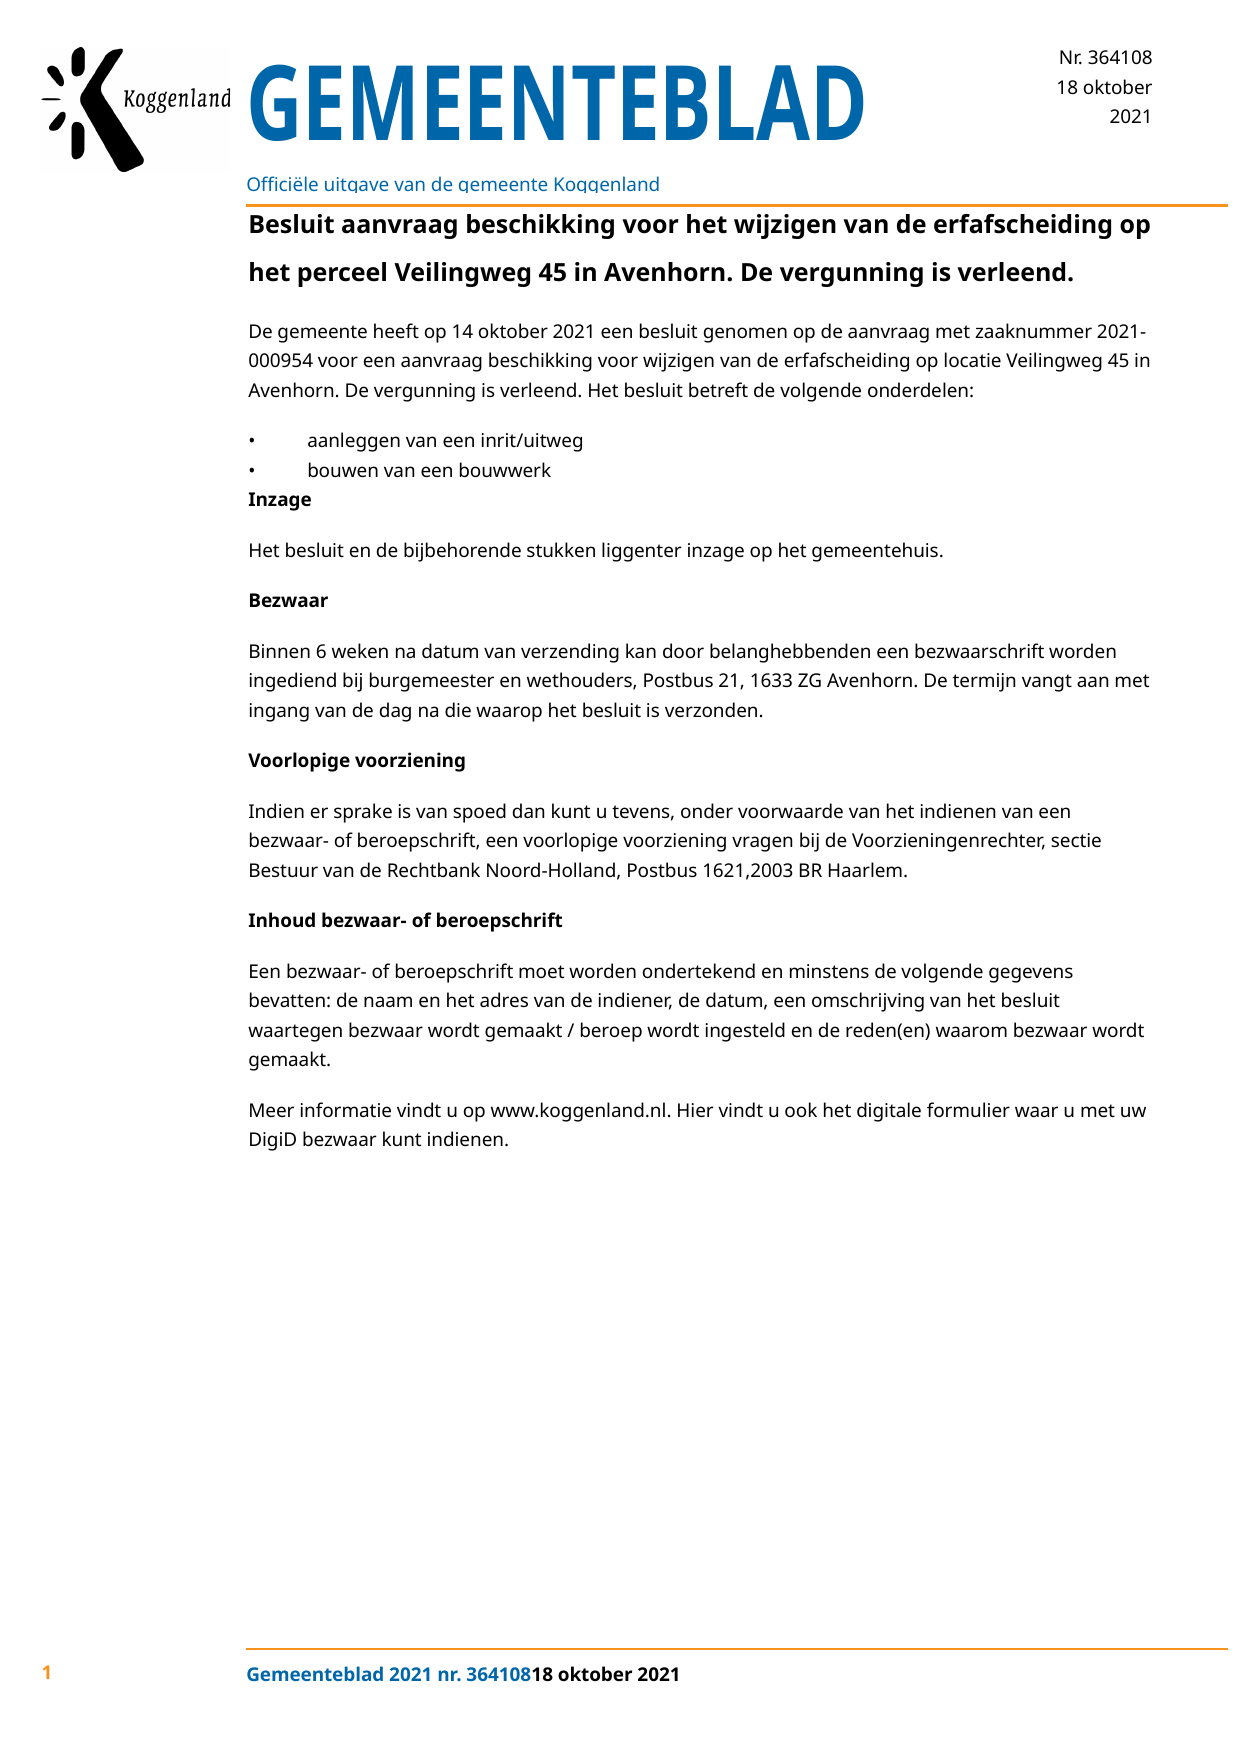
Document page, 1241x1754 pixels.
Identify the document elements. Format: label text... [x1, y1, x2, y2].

text Meer informatie vindt u op www.koggenland.nl. Hier vindt u ook het digitale formulier waar u met uw DigiD bezwaar kunt indienen. [248, 1097, 1152, 1152]
text Indien er sprake is van spoed dan kunt u tevens, onder voorwaarde van het indienen van een bezwaar- of beroepschrift, een voorlopige voorziening vragen bij de Voorzieningenrechter, sectie Bestuur van de Rechtbank Noord-Holland, Postbus 1621,2003 BR Haarlem. [248, 798, 1152, 883]
text Het besluit en de bijbehorende stukken liggenter inzage op het gemeentehuis. [248, 537, 1152, 563]
text Inhoud bezwaar- of beroepschrift [248, 907, 1152, 933]
text Besluit aanvraag beschikking voor het wijzigen van de erfafscheiding op het perceel Veilingweg 45 in Avenhorn. De vergunning is verleend. [248, 207, 1152, 288]
text Voorlopige voorziening [248, 747, 1152, 773]
list bouwen van een bouwwerk [248, 457, 1152, 483]
picture [41, 47, 231, 172]
text De gemeente heeft op 14 oktober 2021 een besluit genomen op de aanvraag met zaaknummer 2021-000954 voor een aanvraag beschikking voor wijzigen van de erfafscheiding op locatie Veilingweg 45 in Avenhorn. De vergunning is verleend. Het besluit betreft de volgende onderdelen: [248, 318, 1152, 403]
text Een bezwaar- of beroepschrift moet worden ondertekend en minstens de volgende gegevens bevatten: de naam en het adres van de indiener, de datum, een omschrijving van het besluit waartegen bezwaar wordt gemaakt / beroep wordt ingesteld en de reden(en) waarom bezwaar wordt gemaakt. [248, 958, 1152, 1072]
list aanleggen van een inrit/uitweg [248, 427, 1152, 453]
text Binnen 6 weken na datum van verzending kan door belanghebbenden een bezwaarschrift worden ingediend bij burgemeester en wethouders, Postbus 21, 1633 ZG Avenhorn. De termijn vangt aan met ingang van de dag na die waarop het besluit is verzonden. [248, 638, 1152, 723]
text Inzage [248, 487, 1152, 512]
text Bezwaar [248, 587, 1152, 613]
